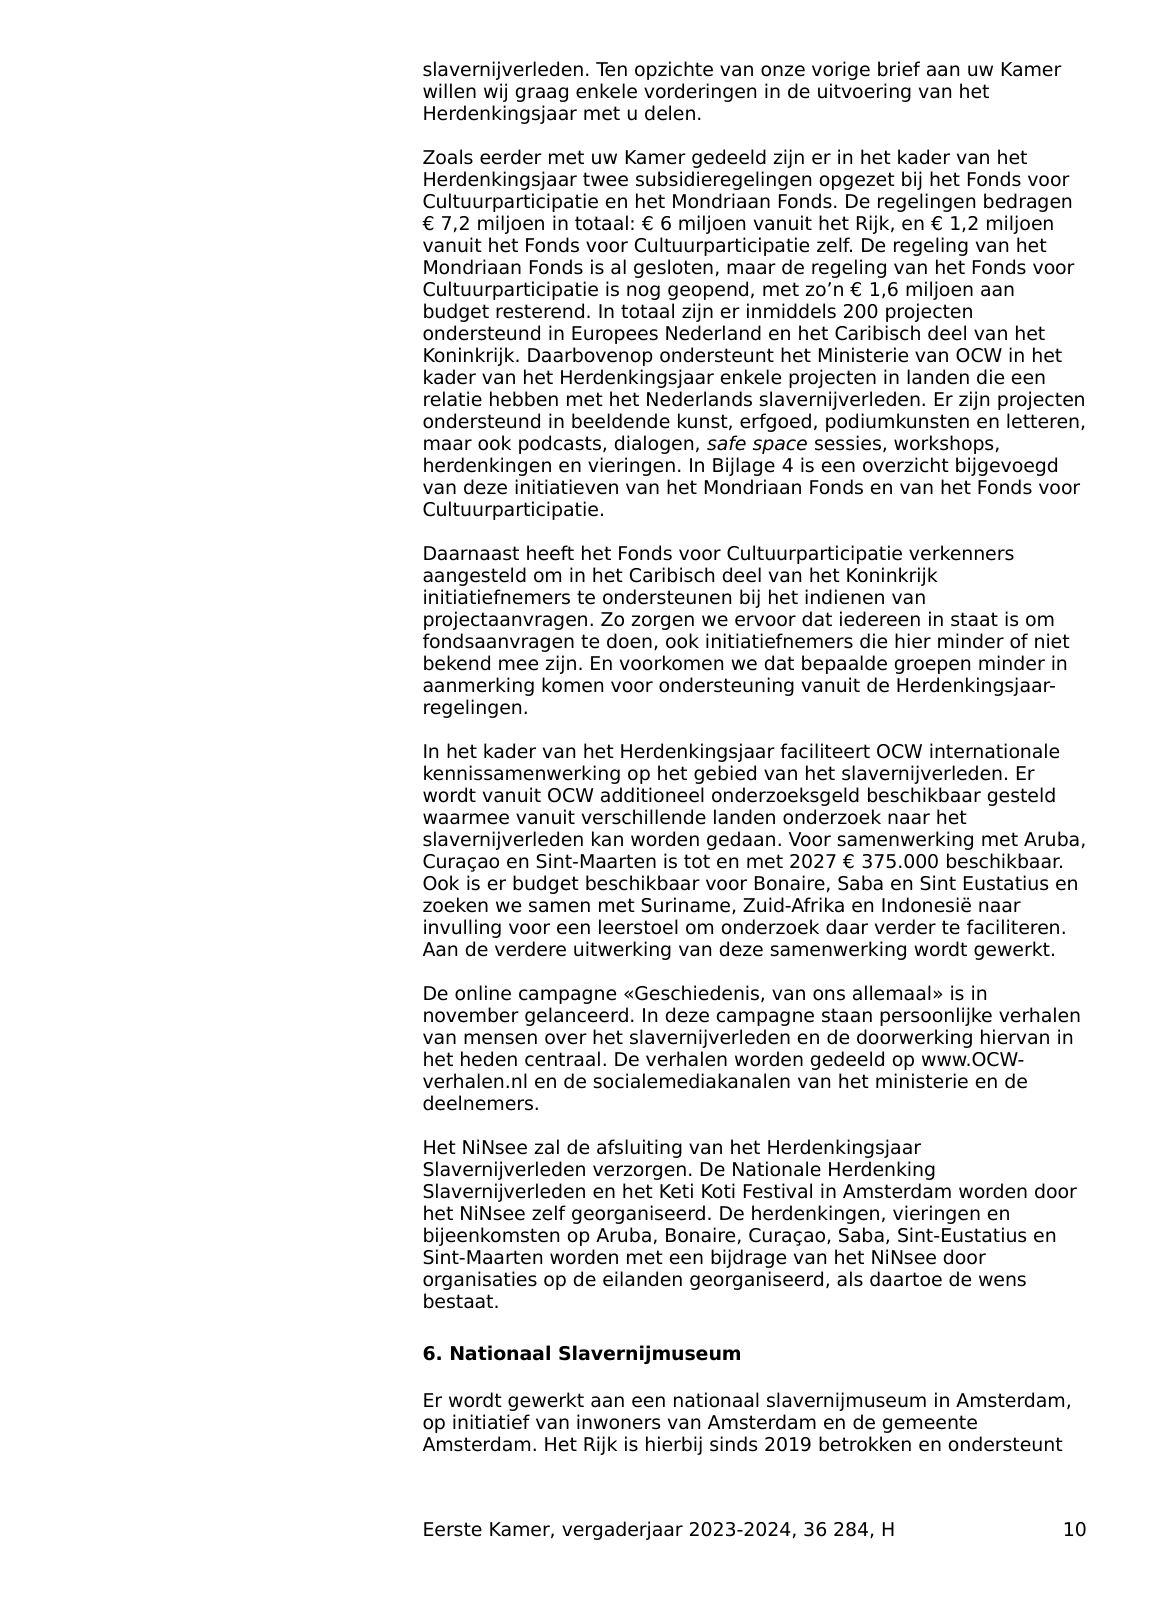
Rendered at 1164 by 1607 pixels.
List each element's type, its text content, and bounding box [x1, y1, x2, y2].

text De online campagne «Geschiedenis, van ons allemaal» is in november gelanceerd. In deze campagne staan persoonlijke verhalen van mensen over het slavernijverleden en de doorwerking hiervan in het heden centraal. De verhalen worden gedeeld op www.OCW-verhalen.nl en de socialemediakanalen van het ministerie en de deelnemers. [422, 983, 1087, 1115]
subtitle 6. Nationaal Slavernijmuseum [422, 1343, 1087, 1365]
text Daarnaast heeft het Fonds voor Cultuurparticipatie verkenners aangesteld om in het Caribisch deel van het Koninkrijk initiatiefnemers te ondersteunen bij het indienen van projectaanvragen. Zo zorgen we ervoor dat iedereen in staat is om fondsaanvragen te doen, ook initiatiefnemers die hier minder of niet bekend mee zijn. En voorkomen we dat bepaalde groepen minder in aanmerking komen voor ondersteuning vanuit de Herdenkingsjaar-regelingen. [422, 543, 1087, 719]
text Zoals eerder met uw Kamer gedeeld zijn er in het kader van het Herdenkingsjaar twee subsidieregelingen opgezet bij het Fonds voor Cultuurparticipatie en het Mondriaan Fonds. De regelingen bedragen € 7,2 miljoen in totaal: € 6 miljoen vanuit het Rijk, en € 1,2 miljoen vanuit het Fonds voor Cultuurparticipatie zelf. De regeling van het Mondriaan Fonds is al gesloten, maar de regeling van het Fonds voor Cultuurparticipatie is nog geopend, met zo’n € 1,6 miljoen aan budget resterend. In totaal zijn er inmiddels 200 projecten ondersteund in Europees Nederland en het Caribisch deel van het Koninkrijk. Daarbovenop ondersteunt het Ministerie van OCW in het kader van het Herdenkingsjaar enkele projecten in landen die een relatie hebben met het Nederlands slavernijverleden. Er zijn projecten ondersteund in beeldende kunst, erfgoed, podiumkunsten en letteren, maar ook podcasts, dialogen, safe space sessies, workshops, herdenkingen en vieringen. In Bijlage 4 is een overzicht bijgevoegd van deze initiatieven van het Mondriaan Fonds en van het Fonds voor Cultuurparticipatie. [422, 147, 1087, 521]
text Er wordt gewerkt aan een nationaal slavernijmuseum in Amsterdam, op initiatief van inwoners van Amsterdam en de gemeente Amsterdam. Het Rijk is hierbij sinds 2019 betrokken en ondersteunt [422, 1390, 1087, 1456]
text In het kader van het Herdenkingsjaar faciliteert OCW internationale kennissamenwerking op het gebied van het slavernijverleden. Er wordt vanuit OCW additioneel onderzoeksgeld beschikbaar gesteld waarmee vanuit verschillende landen onderzoek naar het slavernijverleden kan worden gedaan. Voor samenwerking met Aruba, Curaçao en Sint-Maarten is tot en met 2027 € 375.000 beschikbaar. Ook is er budget beschikbaar voor Bonaire, Saba en Sint Eustatius en zoeken we samen met Suriname, Zuid-Afrika en Indonesië naar invulling voor een leerstoel om onderzoek daar verder te faciliteren. Aan de verdere uitwerking van deze samenwerking wordt gewerkt. [422, 741, 1087, 961]
text Het NiNsee zal de afsluiting van het Herdenkingsjaar Slavernijverleden verzorgen. De Nationale Herdenking Slavernijverleden en het Keti Koti Festival in Amsterdam worden door het NiNsee zelf georganiseerd. De herdenkingen, vieringen en bijeenkomsten op Aruba, Bonaire, Curaçao, Saba, Sint-Eustatius en Sint-Maarten worden met een bijdrage van het NiNsee door organisaties op de eilanden georganiseerd, als daartoe de wens bestaat. [422, 1137, 1087, 1313]
text slavernijverleden. Ten opzichte van onze vorige brief aan uw Kamer willen wij graag enkele vorderingen in de uitvoering van het Herdenkingsjaar met u delen. [422, 59, 1087, 125]
